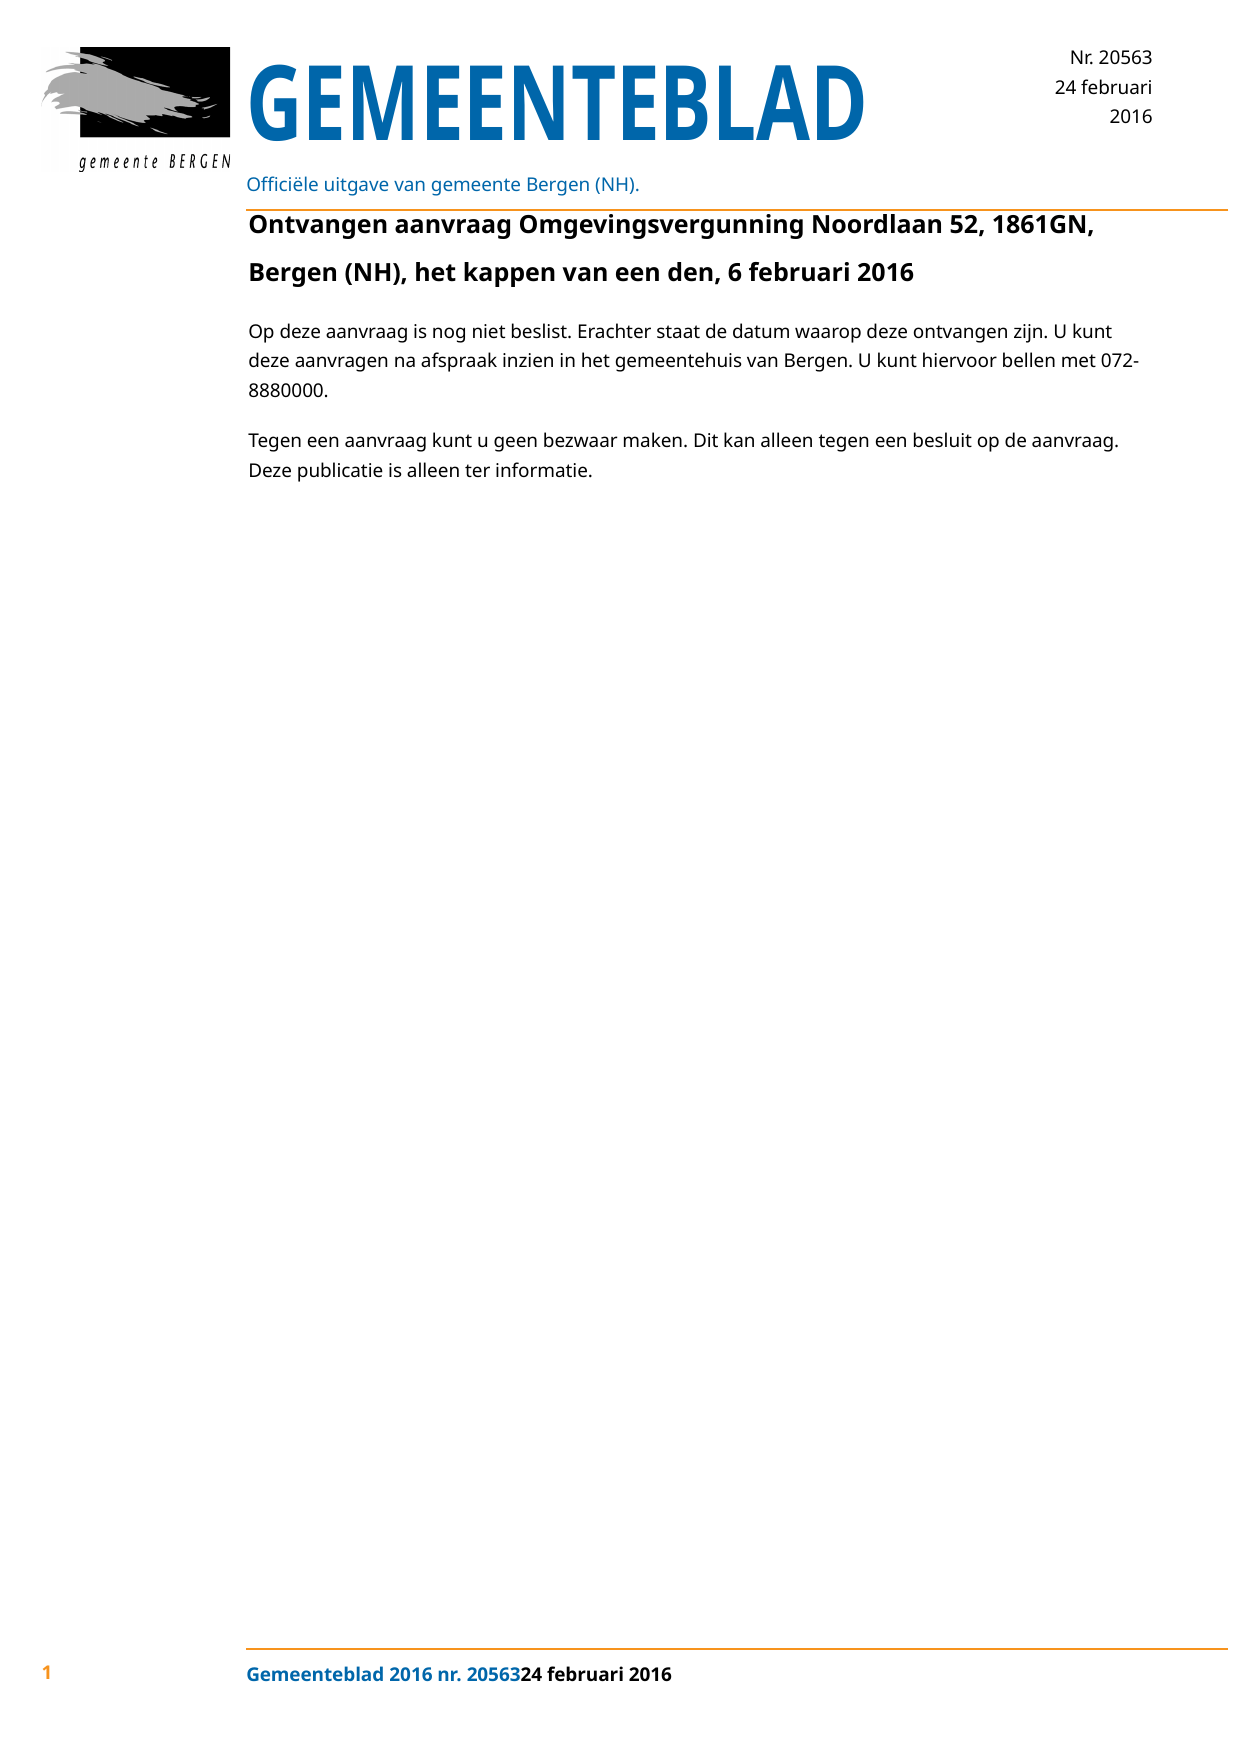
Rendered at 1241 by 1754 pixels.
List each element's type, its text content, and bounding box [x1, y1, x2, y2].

text Ontvangen aanvraag Omgevingsvergunning Noordlaan 52, 1861GN, Bergen (NH), het kappen van een den, 6 februari 2016 [248, 211, 1152, 288]
text Op deze aanvraag is nog niet beslist. Erachter staat de datum waarop deze ontvangen zijn. U kunt deze aanvragen na afspraak inzien in het gemeentehuis van Bergen. U kunt hiervoor bellen met 072-8880000. [248, 318, 1152, 403]
picture [41, 47, 231, 172]
text Tegen een aanvraag kunt u geen bezwaar maken. Dit kan alleen tegen een besluit op de aanvraag. Deze publicatie is alleen ter informatie. [248, 427, 1152, 483]
